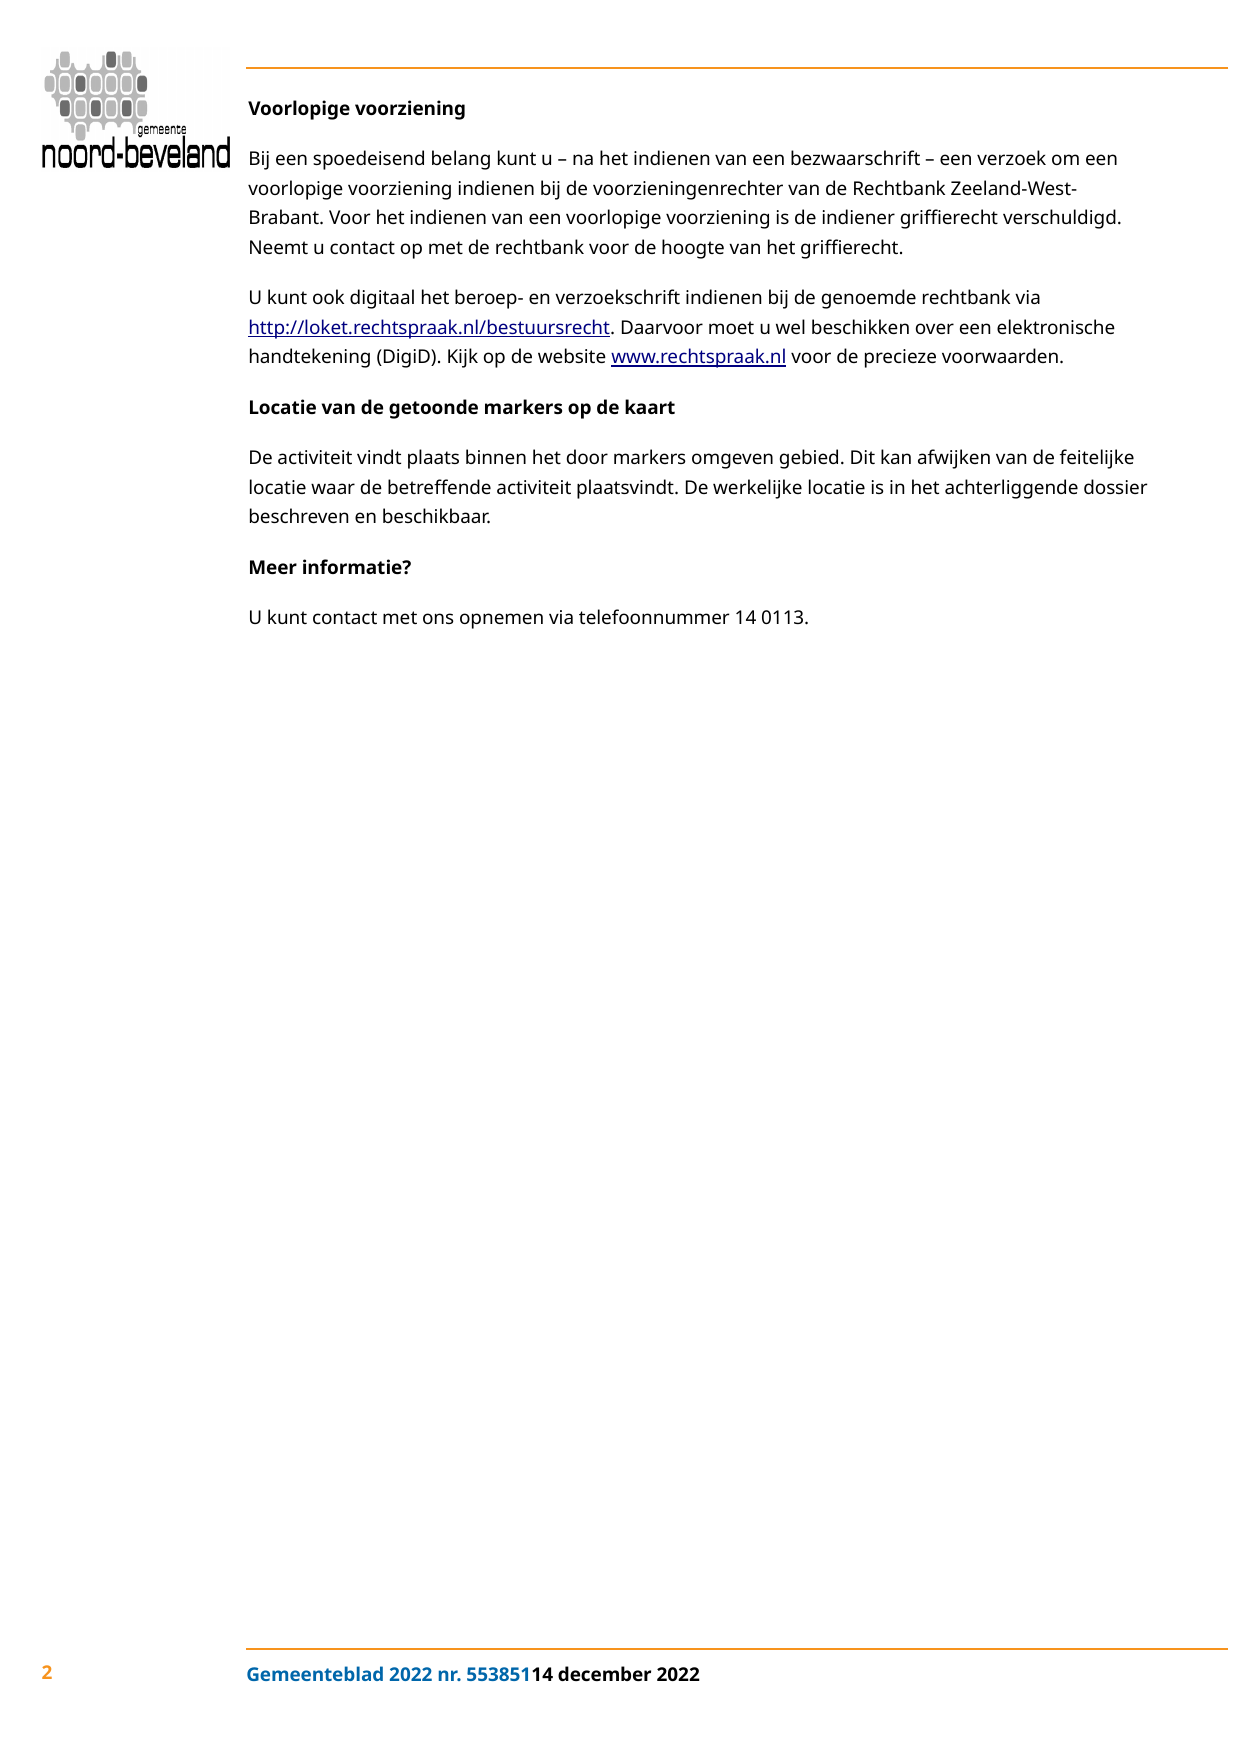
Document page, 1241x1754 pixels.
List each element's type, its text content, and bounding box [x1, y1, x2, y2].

text U kunt contact met ons opnemen via telefoonnummer 14 0113. [248, 604, 1152, 630]
text Voorlopige voorziening [248, 95, 1152, 121]
text Locatie van de getoonde markers op de kaart [248, 394, 1152, 420]
text Bij een spoedeisend belang kunt u – na het indienen van een bezwaarschrift – een verzoek om een voorlopige voorziening indienen bij de voorzieningenrechter van de Rechtbank Zeeland-West-Brabant. Voor het indienen van een voorlopige voorziening is de indiener griffierecht verschuldigd. Neemt u contact op met de rechtbank voor de hoogte van het griffierecht. [248, 145, 1152, 260]
text U kunt ook digitaal het beroep- en verzoekschrift indienen bij de genoemde rechtbank via http://loket.rechtspraak.nl/bestuursrecht. Daarvoor moet u wel beschikken over een elektronische handtekening (DigiD). Kijk op de website www.rechtspraak.nl voor de precieze voorwaarden. [248, 284, 1152, 369]
text Meer informatie? [248, 554, 1152, 580]
text De activiteit vindt plaats binnen het door markers omgeven gebied. Dit kan afwijken van de feitelijke locatie waar de betreffende activiteit plaatsvindt. De werkelijke locatie is in het achterliggende dossier beschreven en beschikbaar. [248, 444, 1152, 529]
picture [41, 47, 231, 172]
